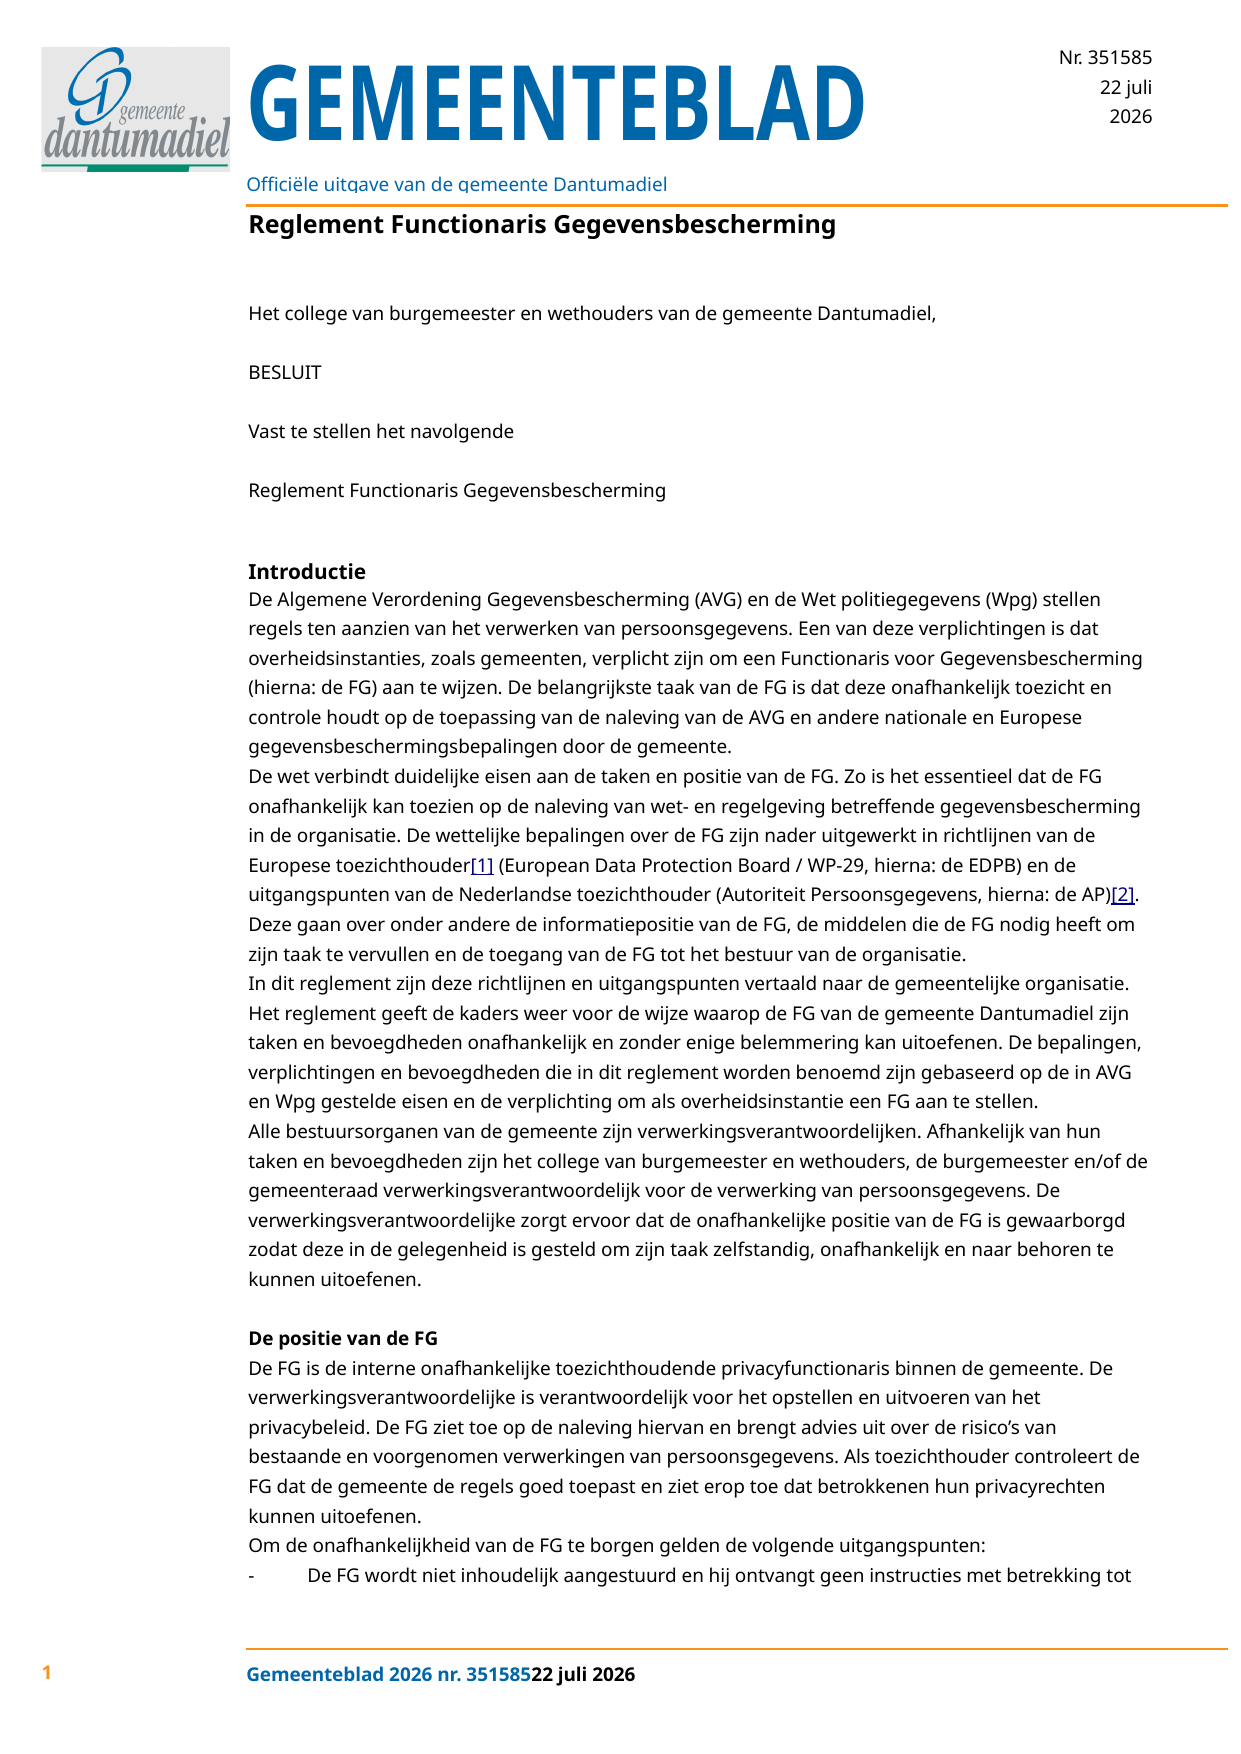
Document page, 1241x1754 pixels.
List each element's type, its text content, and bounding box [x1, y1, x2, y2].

text Introductie [248, 557, 1152, 586]
text De positie van de FG [248, 1325, 1152, 1351]
text De FG is de interne onafhankelijke toezichthoudende privacyfunctionaris binnen de gemeente. De verwerkingsverantwoordelijke is verantwoordelijk voor het opstellen en uitvoeren van het privacybeleid. De FG ziet toe op de naleving hiervan en brengt advies uit over de risico’s van bestaande en voorgenomen verwerkingen van persoonsgegevens. Als toezichthouder controleert de FG dat de gemeente de regels goed toepast en ziet erop toe dat betrokkenen hun privacyrechten kunnen uitoefenen. [248, 1355, 1152, 1529]
text De wet verbindt duidelijke eisen aan de taken en positie van de FG. Zo is het essentieel dat de FG onafhankelijk kan toezien op de naleving van wet- en regelgeving betreffende gegevensbescherming in de organisatie. De wettelijke bepalingen over de FG zijn nader uitgewerkt in richtlijnen van de Europese toezichthouder[1] (European Data Protection Board / WP-29, hierna: de EDPB) en de uitgangspunten van de Nederlandse toezichthouder (Autoriteit Persoonsgegevens, hierna: de AP)[2]. Deze gaan over onder andere de informatiepositie van de FG, de middelen die de FG nodig heeft om zijn taak te vervullen en de toegang van de FG tot het bestuur van de organisatie. [248, 763, 1152, 967]
text Om de onafhankelijkheid van de FG te borgen gelden de volgende uitgangspunten: [248, 1532, 1152, 1558]
text Reglement Functionaris Gegevensbescherming [248, 477, 1152, 503]
text Reglement Functionaris Gegevensbescherming [248, 207, 1152, 241]
list De FG wordt niet inhoudelijk aangestuurd en hij ontvangt geen instructies met betrekking tot [248, 1562, 1152, 1588]
text De Algemene Verordening Gegevensbescherming (AVG) en de Wet politiegegevens (Wpg) stellen regels ten aanzien van het verwerken van persoonsgegevens. Een van deze verplichtingen is dat overheidsinstanties, zoals gemeenten, verplicht zijn om een Functionaris voor Gegevensbescherming (hierna: de FG) aan te wijzen. De belangrijkste taak van de FG is dat deze onafhankelijk toezicht en controle houdt op de toepassing van de naleving van de AVG en andere nationale en Europese gegevensbeschermingsbepalingen door de gemeente. [248, 586, 1152, 759]
text In dit reglement zijn deze richtlijnen en uitgangspunten vertaald naar de gemeentelijke organisatie. Het reglement geeft de kaders weer voor de wijze waarop de FG van de gemeente Dantumadiel zijn taken en bevoegdheden onafhankelijk en zonder enige belemmering kan uitoefenen. De bepalingen, verplichtingen en bevoegdheden die in dit reglement worden benoemd zijn gebaseerd op de in AVG en Wpg gestelde eisen en de verplichting om als overheidsinstantie een FG aan te stellen. [248, 970, 1152, 1114]
picture [41, 47, 231, 172]
text Vast te stellen het navolgende [248, 418, 1152, 444]
text Het college van burgemeester en wethouders van de gemeente Dantumadiel, [248, 300, 1152, 326]
text Alle bestuursorganen van de gemeente zijn verwerkingsverantwoordelijken. Afhankelijk van hun taken en bevoegdheden zijn het college van burgemeester en wethouders, de burgemeester en/of de gemeenteraad verwerkingsverantwoordelijk voor de verwerking van persoonsgegevens. De verwerkingsverantwoordelijke zorgt ervoor dat de onafhankelijke positie van de FG is gewaarborgd zodat deze in de gelegenheid is gesteld om zijn taak zelfstandig, onafhankelijk en naar behoren te kunnen uitoefenen. [248, 1118, 1152, 1292]
text BESLUIT [248, 359, 1152, 385]
